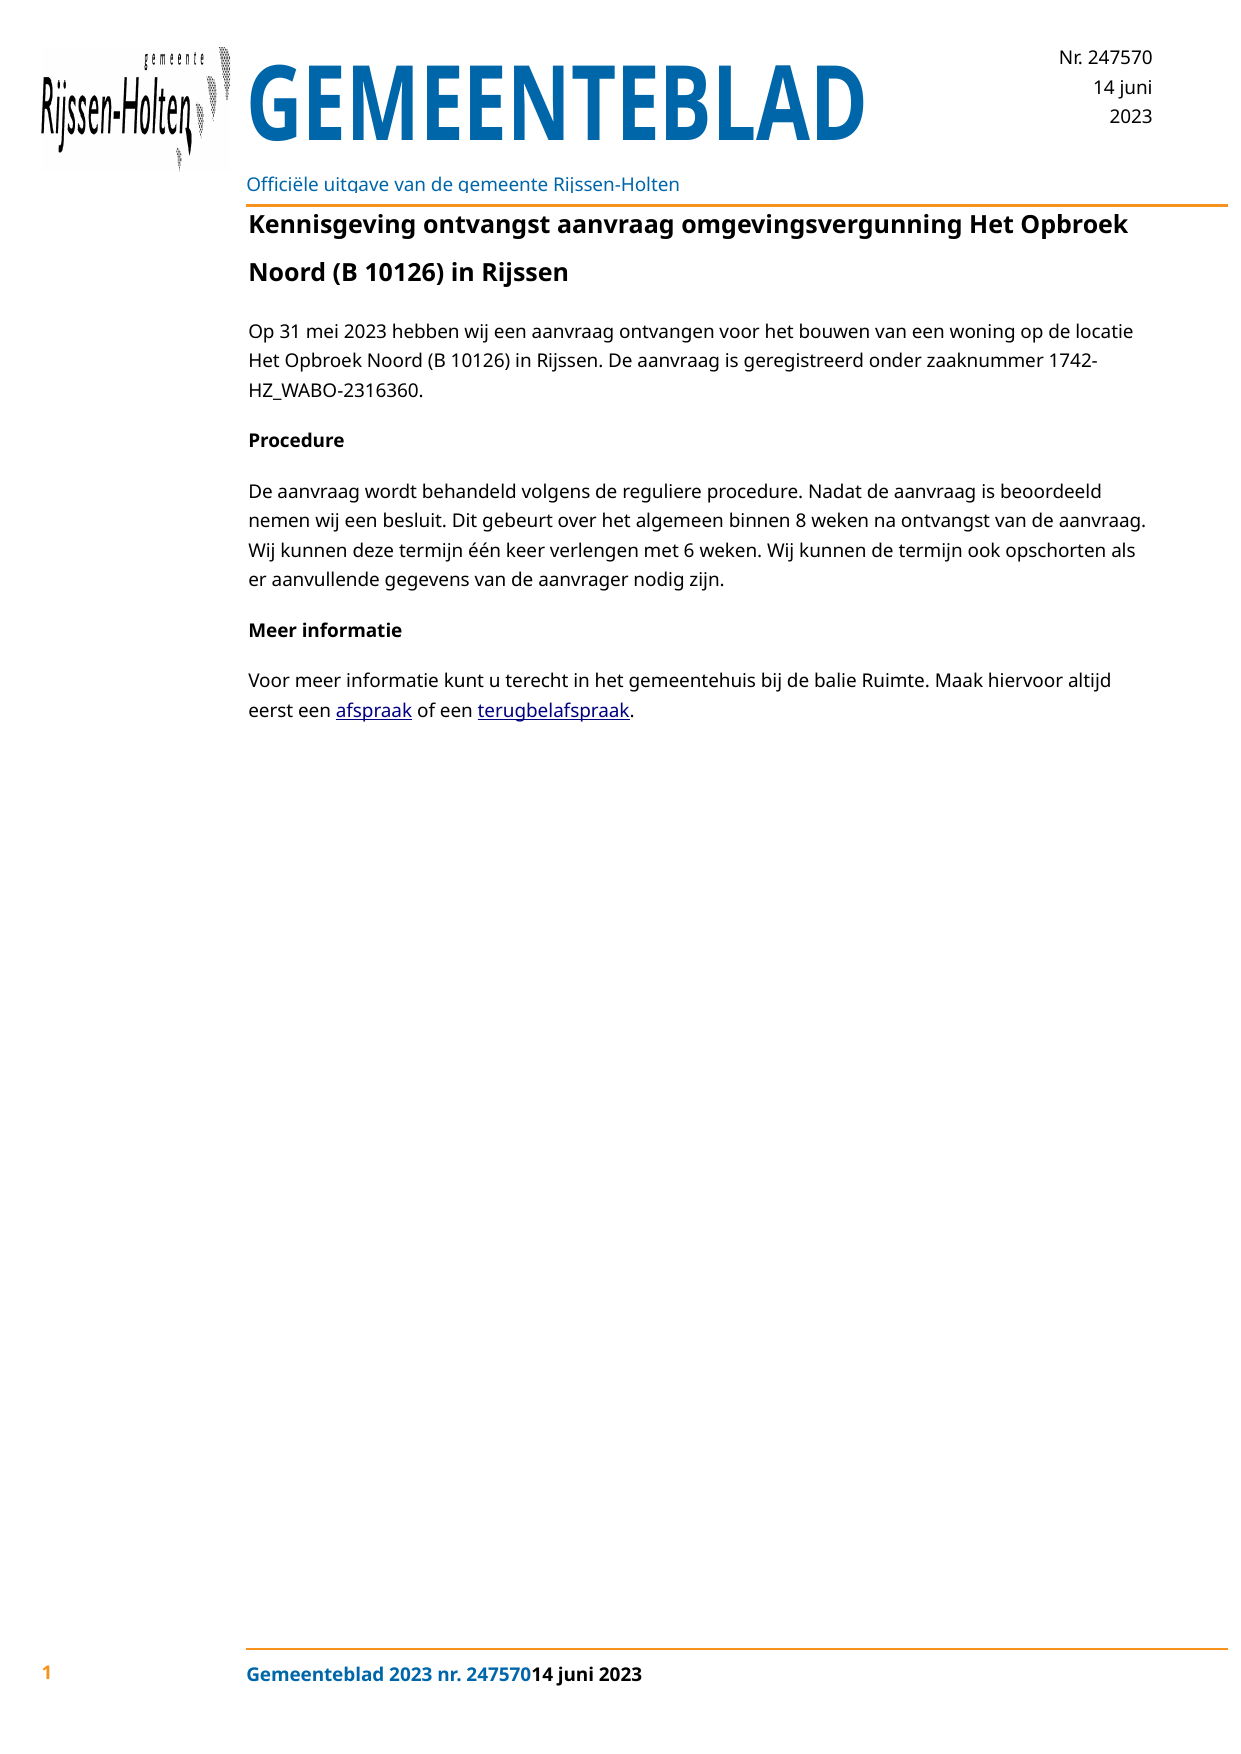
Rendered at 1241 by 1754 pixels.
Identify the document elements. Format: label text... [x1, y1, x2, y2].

picture [41, 47, 231, 172]
text Op 31 mei 2023 hebben wij een aanvraag ontvangen voor het bouwen van een woning op de locatie Het Opbroek Noord (B 10126) in Rijssen. De aanvraag is geregistreerd onder zaaknummer 1742-HZ_WABO-2316360. [248, 318, 1152, 403]
text Procedure [248, 427, 1152, 453]
text Kennisgeving ontvangst aanvraag omgevingsvergunning Het Opbroek Noord (B 10126) in Rijssen [248, 207, 1152, 288]
text De aanvraag wordt behandeld volgens de reguliere procedure. Nadat de aanvraag is beoordeeld nemen wij een besluit. Dit gebeurt over het algemeen binnen 8 weken na ontvangst van de aanvraag. Wij kunnen deze termijn één keer verlengen met 6 weken. Wij kunnen de termijn ook opschorten als er aanvullende gegevens van de aanvrager nodig zijn. [248, 478, 1152, 592]
text Meer informatie [248, 617, 1152, 643]
text Voor meer informatie kunt u terecht in het gemeentehuis bij de balie Ruimte. Maak hiervoor altijd eerst een afspraak of een terugbelafspraak. [248, 667, 1152, 723]
